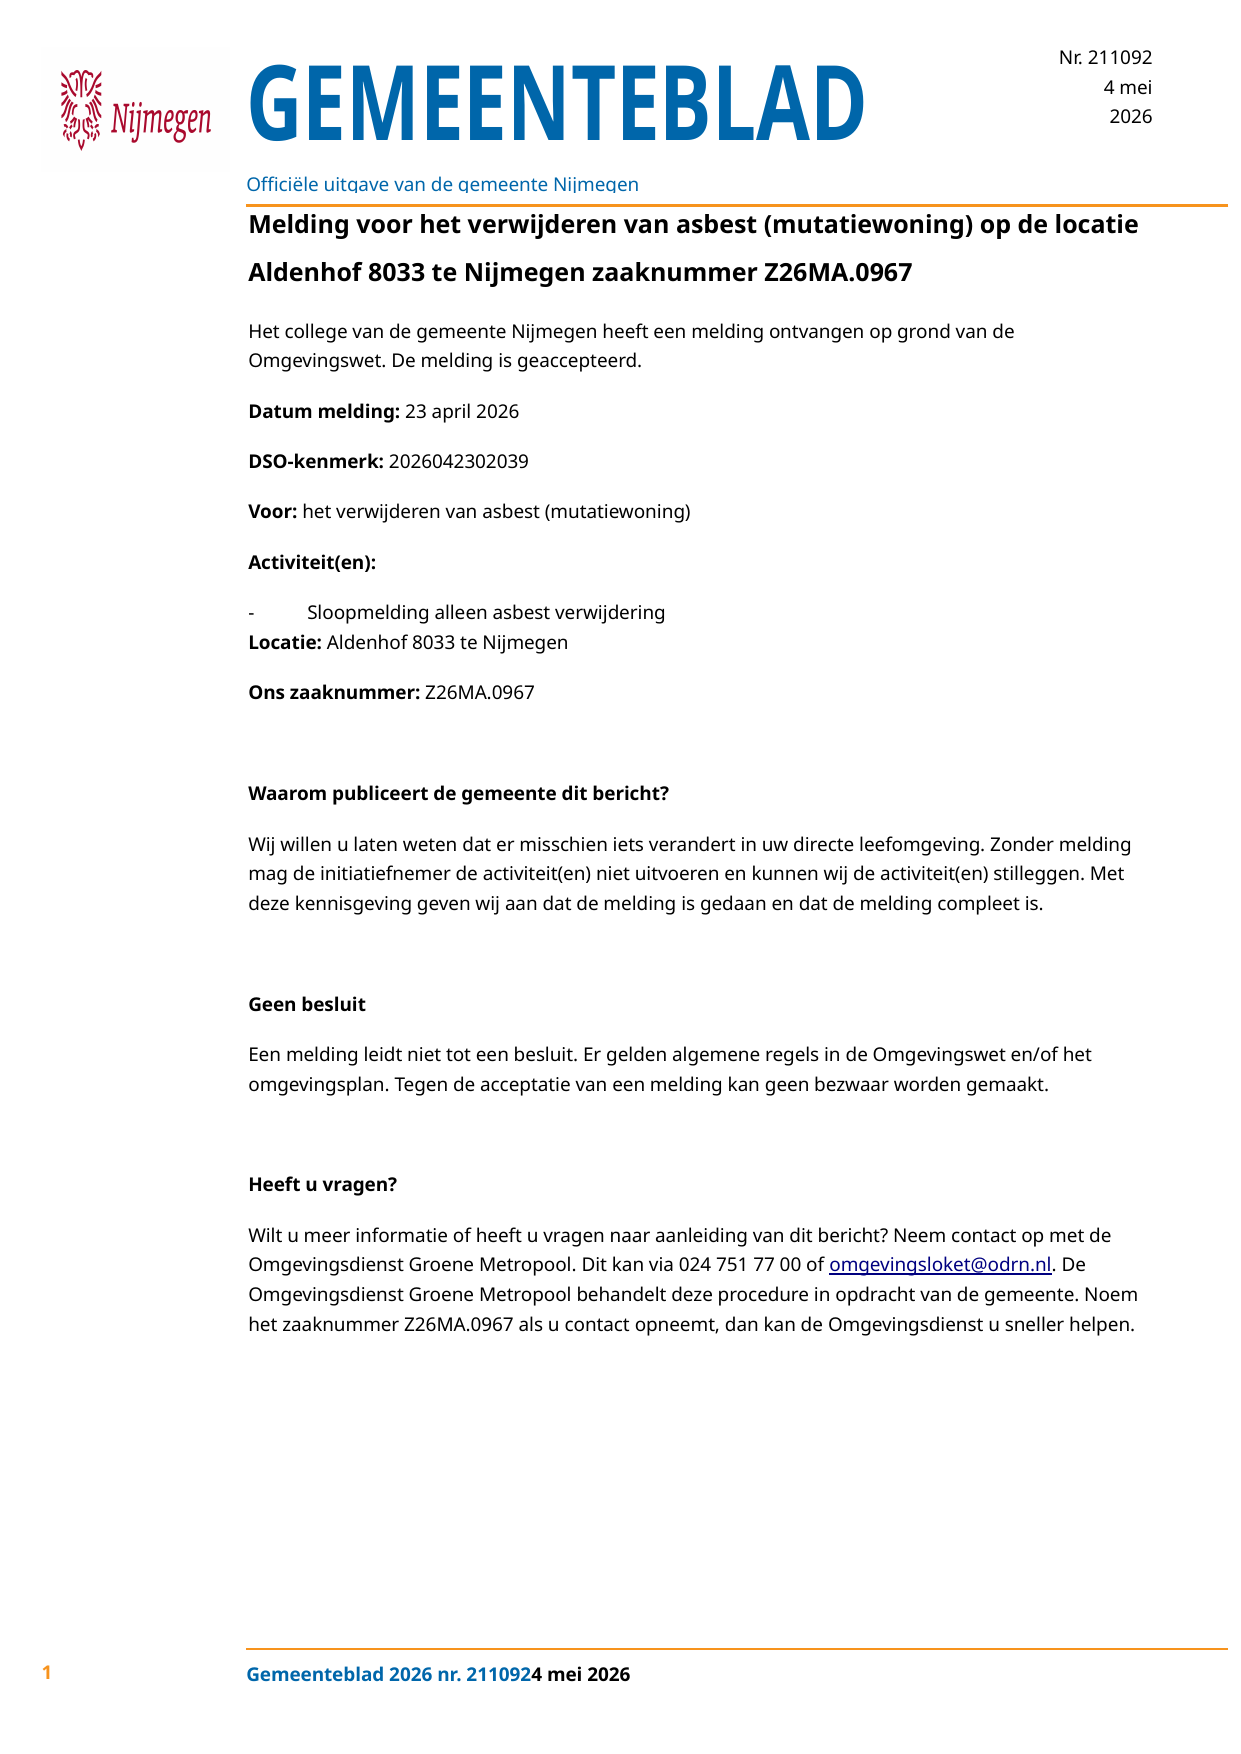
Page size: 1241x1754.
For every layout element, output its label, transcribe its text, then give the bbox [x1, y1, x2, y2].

text Geen besluit [248, 991, 1152, 1017]
list Sloopmelding alleen asbest verwijdering [248, 599, 1152, 625]
text Wilt u meer informatie of heeft u vragen naar aanleiding van dit bericht? Neem contact op met de Omgevingsdienst Groene Metropool. Dit kan via 024 751 77 00 of omgevingsloket@odrn.nl. De Omgevingsdienst Groene Metropool behandelt deze procedure in opdracht van de gemeente. Noem het zaaknummer Z26MA.0967 als u contact opneemt, dan kan de Omgevingsdienst u sneller helpen. [248, 1222, 1152, 1337]
picture [41, 47, 231, 172]
text Wij willen u laten weten dat er misschien iets verandert in uw directe leefomgeving. Zonder melding mag de initiatiefnemer de activiteit(en) niet uitvoeren en kunnen wij de activiteit(en) stilleggen. Met deze kennisgeving geven wij aan dat de melding is gedaan en dat de melding compleet is. [248, 831, 1152, 916]
text Heeft u vragen? [248, 1172, 1152, 1197]
text Het college van de gemeente Nijmegen heeft een melding ontvangen op grond van de Omgevingswet. De melding is geaccepteerd. [248, 318, 1152, 373]
text Locatie: Aldenhof 8033 te Nijmegen [248, 629, 1152, 655]
text Datum melding: 23 april 2026 [248, 398, 1152, 424]
text Voor: het verwijderen van asbest (mutatiewoning) [248, 499, 1152, 524]
text Activiteit(en): [248, 549, 1152, 575]
text Melding voor het verwijderen van asbest (mutatiewoning) op de locatie Aldenhof 8033 te Nijmegen zaaknummer Z26MA.0967 [248, 207, 1152, 288]
text Waarom publiceert de gemeente dit bericht? [248, 780, 1152, 806]
text Ons zaaknummer: Z26MA.0967 [248, 679, 1152, 705]
text DSO-kenmerk: 2026042302039 [248, 448, 1152, 474]
text Een melding leidt niet tot een besluit. Er gelden algemene regels in de Omgevingswet en/of het omgevingsplan. Tegen de acceptatie van een melding kan geen bezwaar worden gemaakt. [248, 1041, 1152, 1097]
